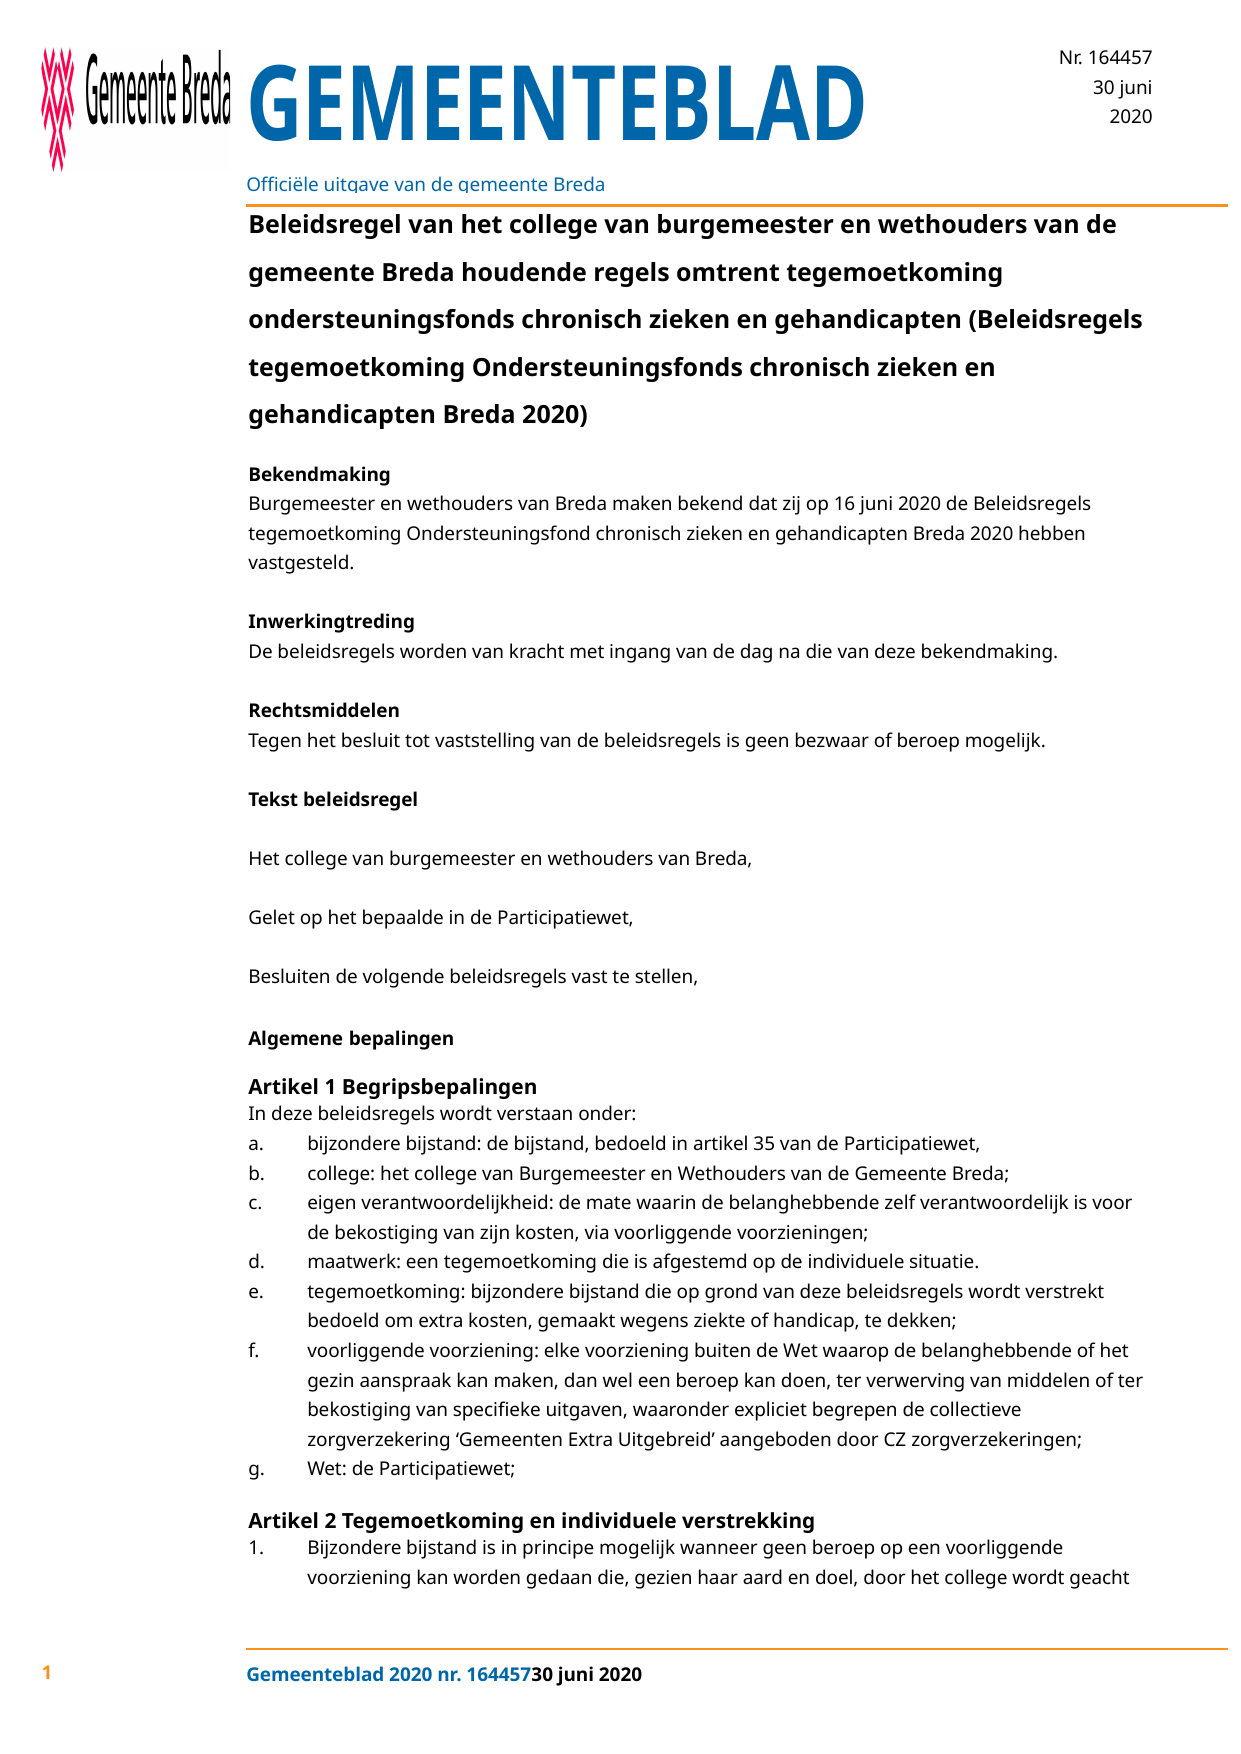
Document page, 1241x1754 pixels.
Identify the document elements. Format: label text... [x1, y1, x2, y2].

list college: het college van Burgemeester en Wethouders van de Gemeente Breda; [248, 1160, 1152, 1185]
text Beleidsregel van het college van burgemeester en wethouders van de gemeente Breda houdende regels omtrent tegemoetkoming ondersteuningsfonds chronisch zieken en gehandicapten (Beleidsregels tegemoetkoming Ondersteuningsfonds chronisch zieken en gehandicapten Breda 2020) [248, 207, 1152, 431]
text De beleidsregels worden van kracht met ingang van de dag na die van deze bekendmaking. [248, 638, 1152, 664]
text In deze beleidsregels wordt verstaan onder: [248, 1101, 1152, 1126]
picture [41, 47, 231, 172]
text Algemene bepalingen [248, 1023, 1152, 1051]
text Rechtsmiddelen [248, 697, 1152, 723]
text Bekendmaking [248, 461, 1152, 486]
text Burgemeester en wethouders van Breda maken bekend dat zij op 16 juni 2020 de Beleidsregels tegemoetkoming Ondersteuningsfond chronisch zieken en gehandicapten Breda 2020 hebben vastgesteld. [248, 490, 1152, 575]
list Bijzondere bijstand is in principe mogelijk wanneer geen beroep op een voorliggende voorziening kan worden gedaan die, gezien haar aard en doel, door het college wordt geacht [248, 1534, 1152, 1590]
text Tekst beleidsregel [248, 786, 1152, 812]
text Besluiten de volgende beleidsregels vast te stellen, [248, 964, 1152, 989]
text Inwerkingtreding [248, 609, 1152, 634]
list tegemoetkoming: bijzondere bijstand die op grond van deze beleidsregels wordt verstrekt bedoeld om extra kosten, gemaakt wegens ziekte of handicap, te dekken; [248, 1278, 1152, 1333]
list voorliggende voorziening: elke voorziening buiten de Wet waarop de belanghebbende of het gezin aanspraak kan maken, dan wel een beroep kan doen, ter verwerving van middelen of ter bekostiging van specifieke uitgaven, waaronder expliciet begrepen de collectieve zorgverzekering ‘Gemeenten Extra Uitgebreid’ aangeboden door CZ zorgverzekeringen; [248, 1337, 1152, 1452]
text Het college van burgemeester en wethouders van Breda, [248, 845, 1152, 871]
list Wet: de Participatiewet; [248, 1456, 1152, 1481]
list maatwerk: een tegemoetkoming die is afgestemd op de individuele situatie. [248, 1248, 1152, 1274]
text Artikel 1 Begripsbepalingen [248, 1072, 1152, 1101]
list bijzondere bijstand: de bijstand, bedoeld in artikel 35 van de Participatiewet, [248, 1130, 1152, 1156]
text Gelet op het bepaalde in de Participatiewet, [248, 904, 1152, 930]
list eigen verantwoordelijkheid: de mate waarin de belanghebbende zelf verantwoordelijk is voor de bekostiging van zijn kosten, via voorliggende voorzieningen; [248, 1189, 1152, 1244]
text Artikel 2 Tegemoetkoming en individuele verstrekking [248, 1506, 1152, 1534]
text Tegen het besluit tot vaststelling van de beleidsregels is geen bezwaar of beroep mogelijk. [248, 727, 1152, 753]
